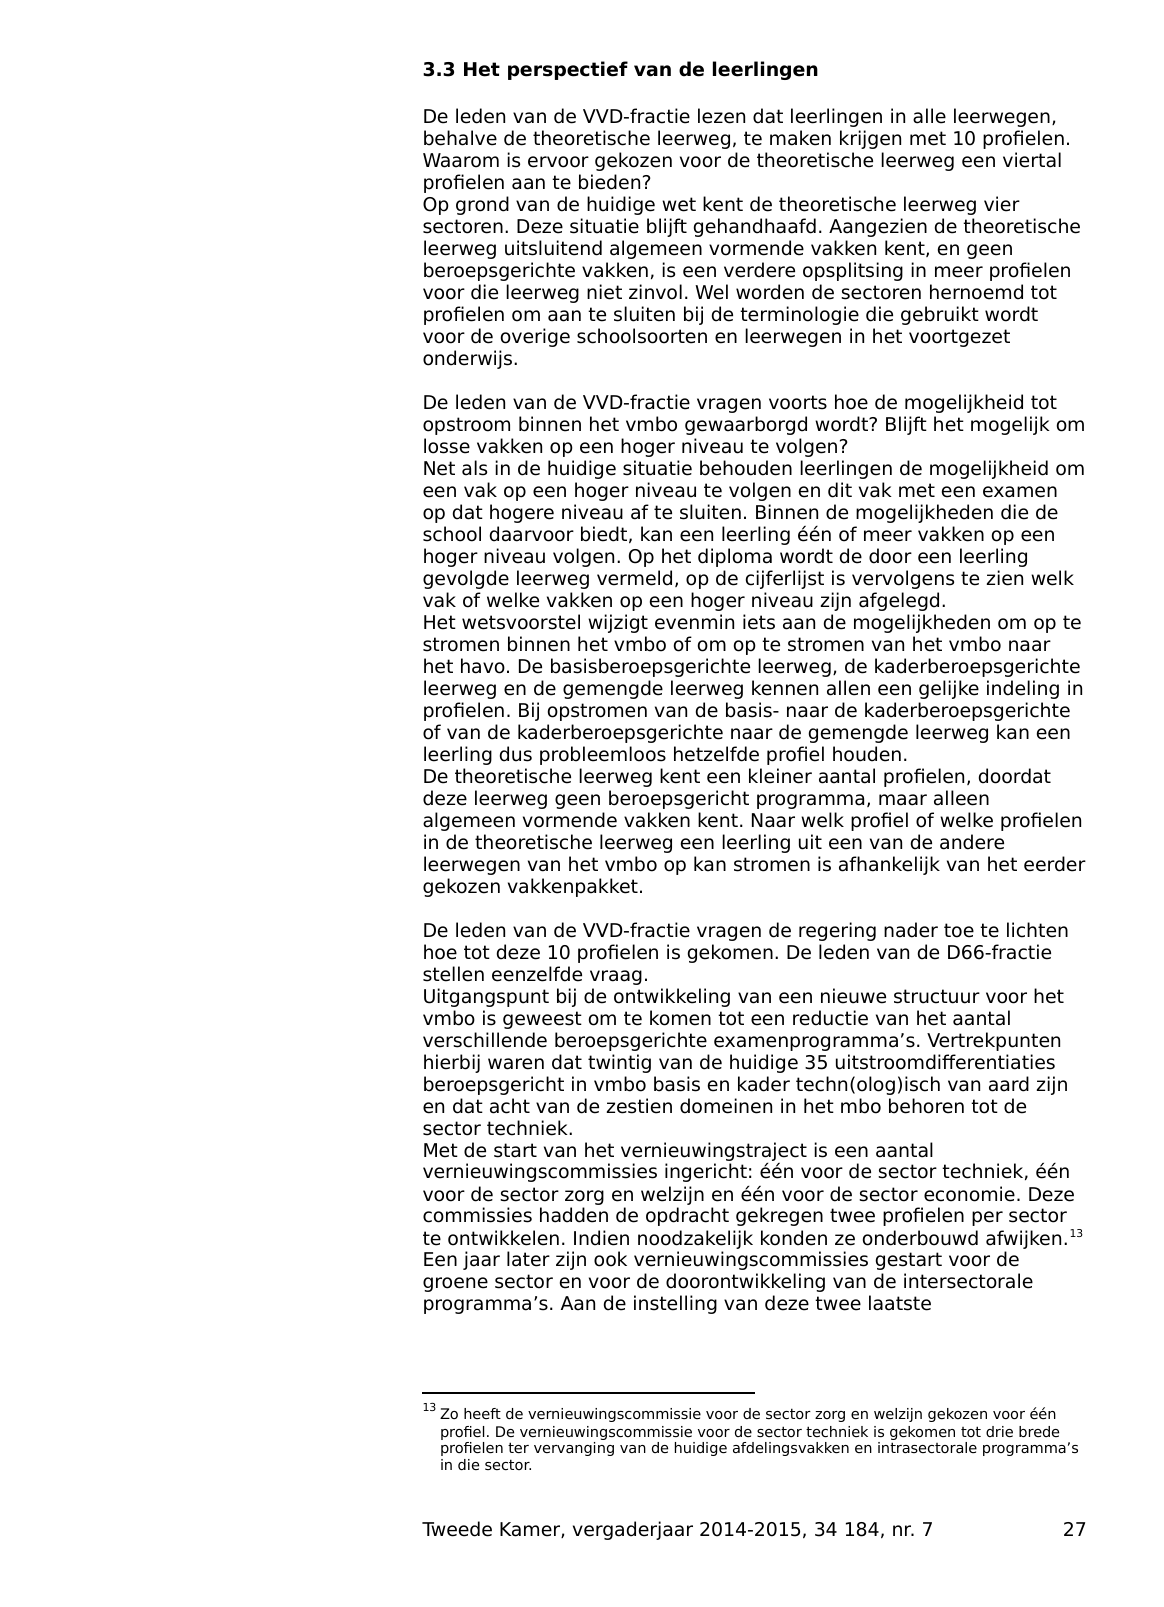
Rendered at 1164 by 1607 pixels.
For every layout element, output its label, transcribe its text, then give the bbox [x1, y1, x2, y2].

text Zo heeft de vernieuwingscommissie voor de sector zorg en welzijn gekozen voor één profiel. De vernieuwingscommissie voor de sector techniek is gekomen tot drie brede profielen ter vervanging van de huidige afdelingsvakken en intrasectorale programma’s in die sector. [422, 1402, 1087, 1474]
text De theoretische leerweg kent een kleiner aantal profielen, doordat deze leerweg geen beroepsgericht programma, maar alleen algemeen vormende vakken kent. Naar welk profiel of welke profielen in de theoretische leerweg een leerling uit een van de andere leerwegen van het vmbo op kan stromen is afhankelijk van het eerder gekozen vakkenpakket. [422, 766, 1087, 897]
text Op grond van de huidige wet kent de theoretische leerweg vier sectoren. Deze situatie blijft gehandhaafd. Aangezien de theoretische leerweg uitsluitend algemeen vormende vakken kent, en geen beroepsgerichte vakken, is een verdere opsplitsing in meer profielen voor die leerweg niet zinvol. Wel worden de sectoren hernoemd tot profielen om aan te sluiten bij de terminologie die gebruikt wordt voor de overige schoolsoorten en leerwegen in het voortgezet onderwijs. [422, 194, 1087, 370]
text De leden van de VVD-fractie lezen dat leerlingen in alle leerwegen, behalve de theoretische leerweg, te maken krijgen met 10 profielen. Waarom is ervoor gekozen voor de theoretische leerweg een viertal profielen aan te bieden? [422, 106, 1087, 194]
subtitle 3.3 Het perspectief van de leerlingen [422, 59, 1087, 81]
text Het wetsvoorstel wijzigt evenmin iets aan de mogelijkheden om op te stromen binnen het vmbo of om op te stromen van het vmbo naar het havo. De basisberoepsgerichte leerweg, de kaderberoepsgerichte leerweg en de gemengde leerweg kennen allen een gelijke indeling in profielen. Bij opstromen van de basis- naar de kaderberoepsgerichte of van de kaderberoepsgerichte naar de gemengde leerweg kan een leerling dus probleemloos hetzelfde profiel houden. [422, 612, 1087, 766]
text Net als in de huidige situatie behouden leerlingen de mogelijkheid om een vak op een hoger niveau te volgen en dit vak met een examen op dat hogere niveau af te sluiten. Binnen de mogelijkheden die de school daarvoor biedt, kan een leerling één of meer vakken op een hoger niveau volgen. Op het diploma wordt de door een leerling gevolgde leerweg vermeld, op de cijferlijst is vervolgens te zien welk vak of welke vakken op een hoger niveau zijn afgelegd. [422, 458, 1087, 612]
text De leden van de VVD-fractie vragen voorts hoe de mogelijkheid tot opstroom binnen het vmbo gewaarborgd wordt? Blijft het mogelijk om losse vakken op een hoger niveau te volgen? [422, 392, 1087, 458]
text Met de start van het vernieuwingstraject is een aantal vernieuwingscommissies ingericht: één voor de sector techniek, één voor de sector zorg en welzijn en één voor de sector economie. Deze commissies hadden de opdracht gekregen twee profielen per sector te ontwikkelen. Indien noodzakelijk konden ze onderbouwd afwijken. Een jaar later zijn ook vernieuwingscommissies gestart voor de groene sector en voor de doorontwikkeling van de intersectorale programma’s. Aan de instelling van deze twee laatste [422, 1139, 1087, 1315]
text De leden van de VVD-fractie vragen de regering nader toe te lichten hoe tot deze 10 profielen is gekomen. De leden van de D66-fractie stellen eenzelfde vraag. [422, 920, 1087, 986]
text Uitgangspunt bij de ontwikkeling van een nieuwe structuur voor het vmbo is geweest om te komen tot een reductie van het aantal verschillende beroepsgerichte examenprogramma’s. Vertrekpunten hierbij waren dat twintig van de huidige 35 uitstroomdifferentiaties beroepsgericht in vmbo basis en kader techn(olog)isch van aard zijn en dat acht van de zestien domeinen in het mbo behoren tot de sector techniek. [422, 986, 1087, 1139]
